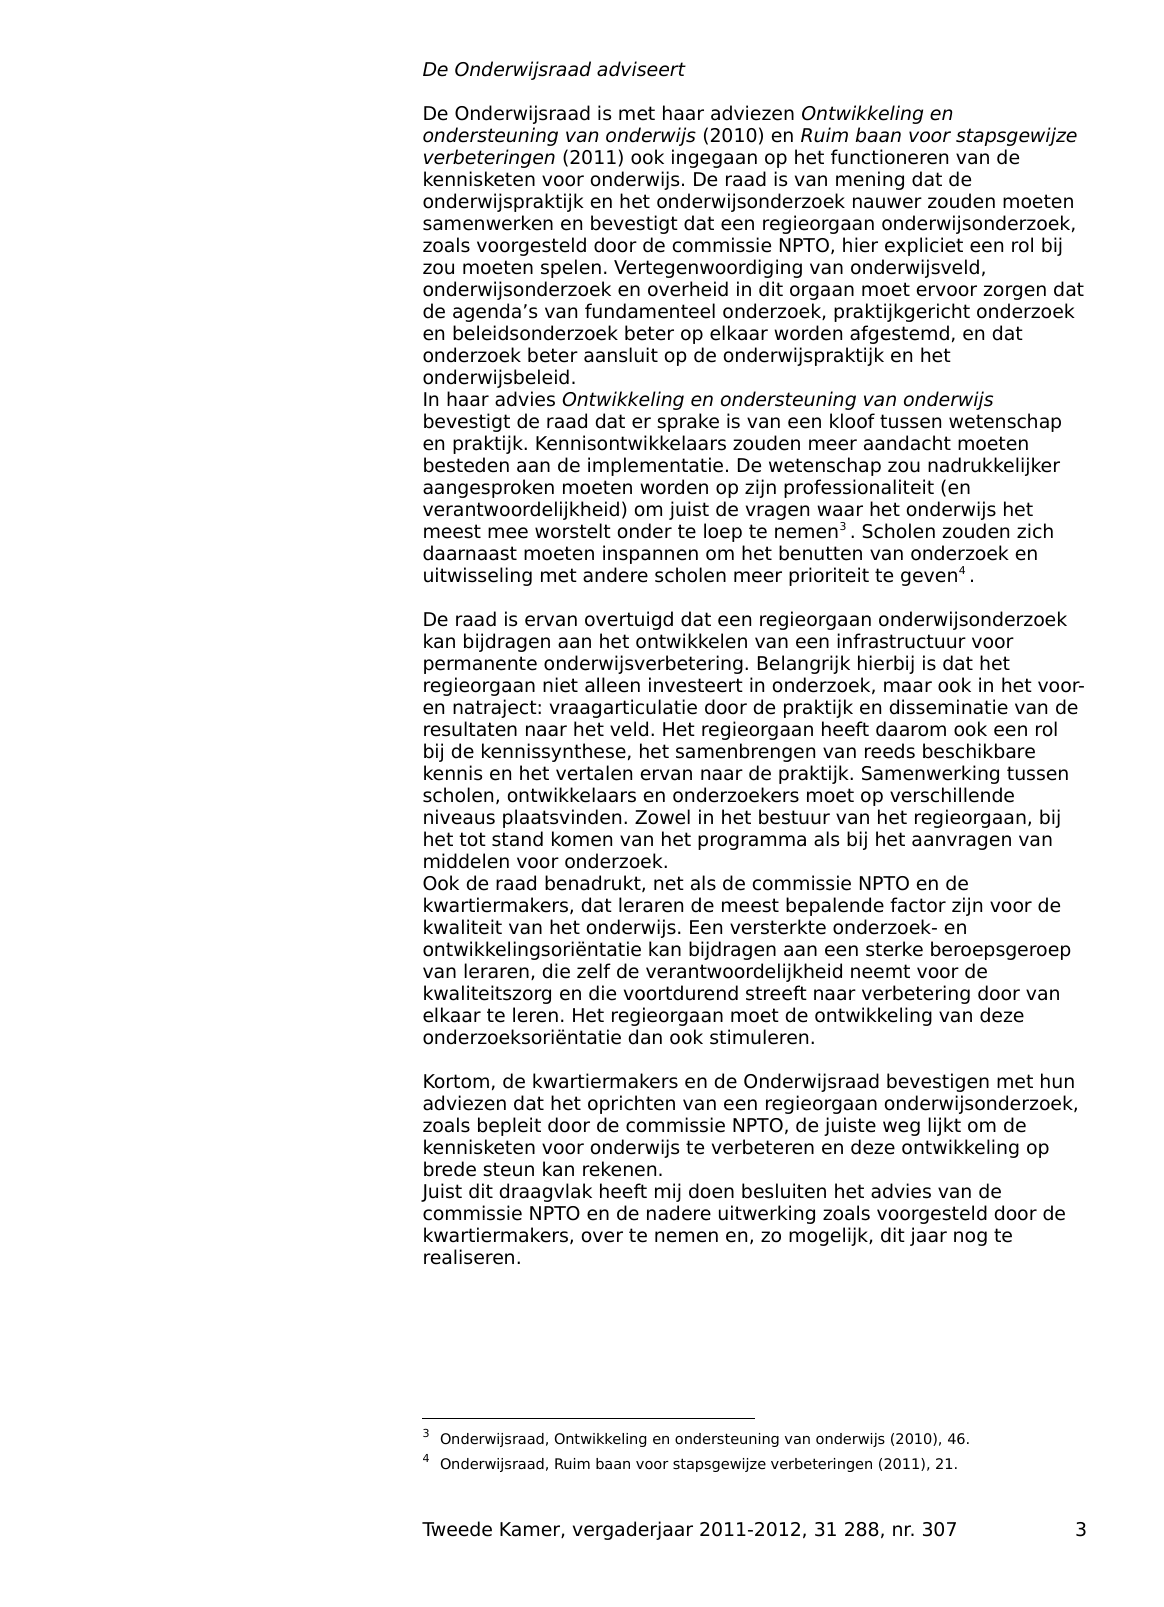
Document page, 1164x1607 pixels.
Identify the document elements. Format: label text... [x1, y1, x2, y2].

text Onderwijsraad, Ontwikkeling en ondersteuning van onderwijs (2010), 46. [422, 1427, 1087, 1449]
text De raad is ervan overtuigd dat een regieorgaan onderwijsonderzoek kan bijdragen aan het ontwikkelen van een infrastructuur voor permanente onderwijsverbetering. Belangrijk hierbij is dat het regieorgaan niet alleen investeert in onderzoek, maar ook in het voor- en natraject: vraagarticulatie door de praktijk en disseminatie van de resultaten naar het veld. Het regieorgaan heeft daarom ook een rol bij de kennissynthese, het samenbrengen van reeds beschikbare kennis en het vertalen ervan naar de praktijk. Samenwerking tussen scholen, ontwikkelaars en onderzoekers moet op verschillende niveaus plaatsvinden. Zowel in het bestuur van het regieorgaan, bij het tot stand komen van het programma als bij het aanvragen van middelen voor onderzoek. [422, 609, 1087, 873]
text De Onderwijsraad is met haar adviezen Ontwikkeling en ondersteuning van onderwijs (2010) en Ruim baan voor stapsgewijze verbeteringen (2011) ook ingegaan op het functioneren van de kennisketen voor onderwijs. De raad is van mening dat de onderwijspraktijk en het onderwijsonderzoek nauwer zouden moeten samenwerken en bevestigt dat een regieorgaan onderwijsonderzoek, zoals voorgesteld door de commissie NPTO, hier expliciet een rol bij zou moeten spelen. Vertegenwoordiging van onderwijsveld, onderwijsonderzoek en overheid in dit orgaan moet ervoor zorgen dat de agenda’s van fundamenteel onderzoek, praktijkgericht onderzoek en beleidsonderzoek beter op elkaar worden afgestemd, en dat onderzoek beter aansluit op de onderwijspraktijk en het onderwijsbeleid. [422, 103, 1087, 389]
text Juist dit draagvlak heeft mij doen besluiten het advies van de commissie NPTO en de nadere uitwerking zoals voorgesteld door de kwartiermakers, over te nemen en, zo mogelijk, dit jaar nog te realiseren. [422, 1181, 1087, 1268]
text In haar advies Ontwikkeling en ondersteuning van onderwijs bevestigt de raad dat er sprake is van een kloof tussen wetenschap en praktijk. Kennisontwikkelaars zouden meer aandacht moeten besteden aan de implementatie. De wetenschap zou nadrukkelijker aangesproken moeten worden op zijn professionaliteit (en verantwoordelijkheid) om juist de vragen waar het onderwijs het meest mee worstelt onder te loep te nemen. Scholen zouden zich daarnaast moeten inspannen om het benutten van onderzoek en uitwisseling met andere scholen meer prioriteit te geven. [422, 389, 1087, 587]
text Kortom, de kwartiermakers en de Onderwijsraad bevestigen met hun adviezen dat het oprichten van een regieorgaan onderwijsonderzoek, zoals bepleit door de commissie NPTO, de juiste weg lijkt om de kennisketen voor onderwijs te verbeteren en deze ontwikkeling op brede steun kan rekenen. [422, 1071, 1087, 1181]
text Ook de raad benadrukt, net als de commissie NPTO en de kwartiermakers, dat leraren de meest bepalende factor zijn voor de kwaliteit van het onderwijs. Een versterkte onderzoek- en ontwikkelingsoriëntatie kan bijdragen aan een sterke beroepsgeroep van leraren, die zelf de verantwoordelijkheid neemt voor de kwaliteitszorg en die voortdurend streeft naar verbetering door van elkaar te leren. Het regieorgaan moet de ontwikkeling van deze onderzoeksoriëntatie dan ook stimuleren. [422, 873, 1087, 1048]
text Onderwijsraad, Ruim baan voor stapsgewijze verbeteringen (2011), 21. [422, 1452, 1087, 1474]
subtitle De Onderwijsraad adviseert [422, 59, 1087, 81]
